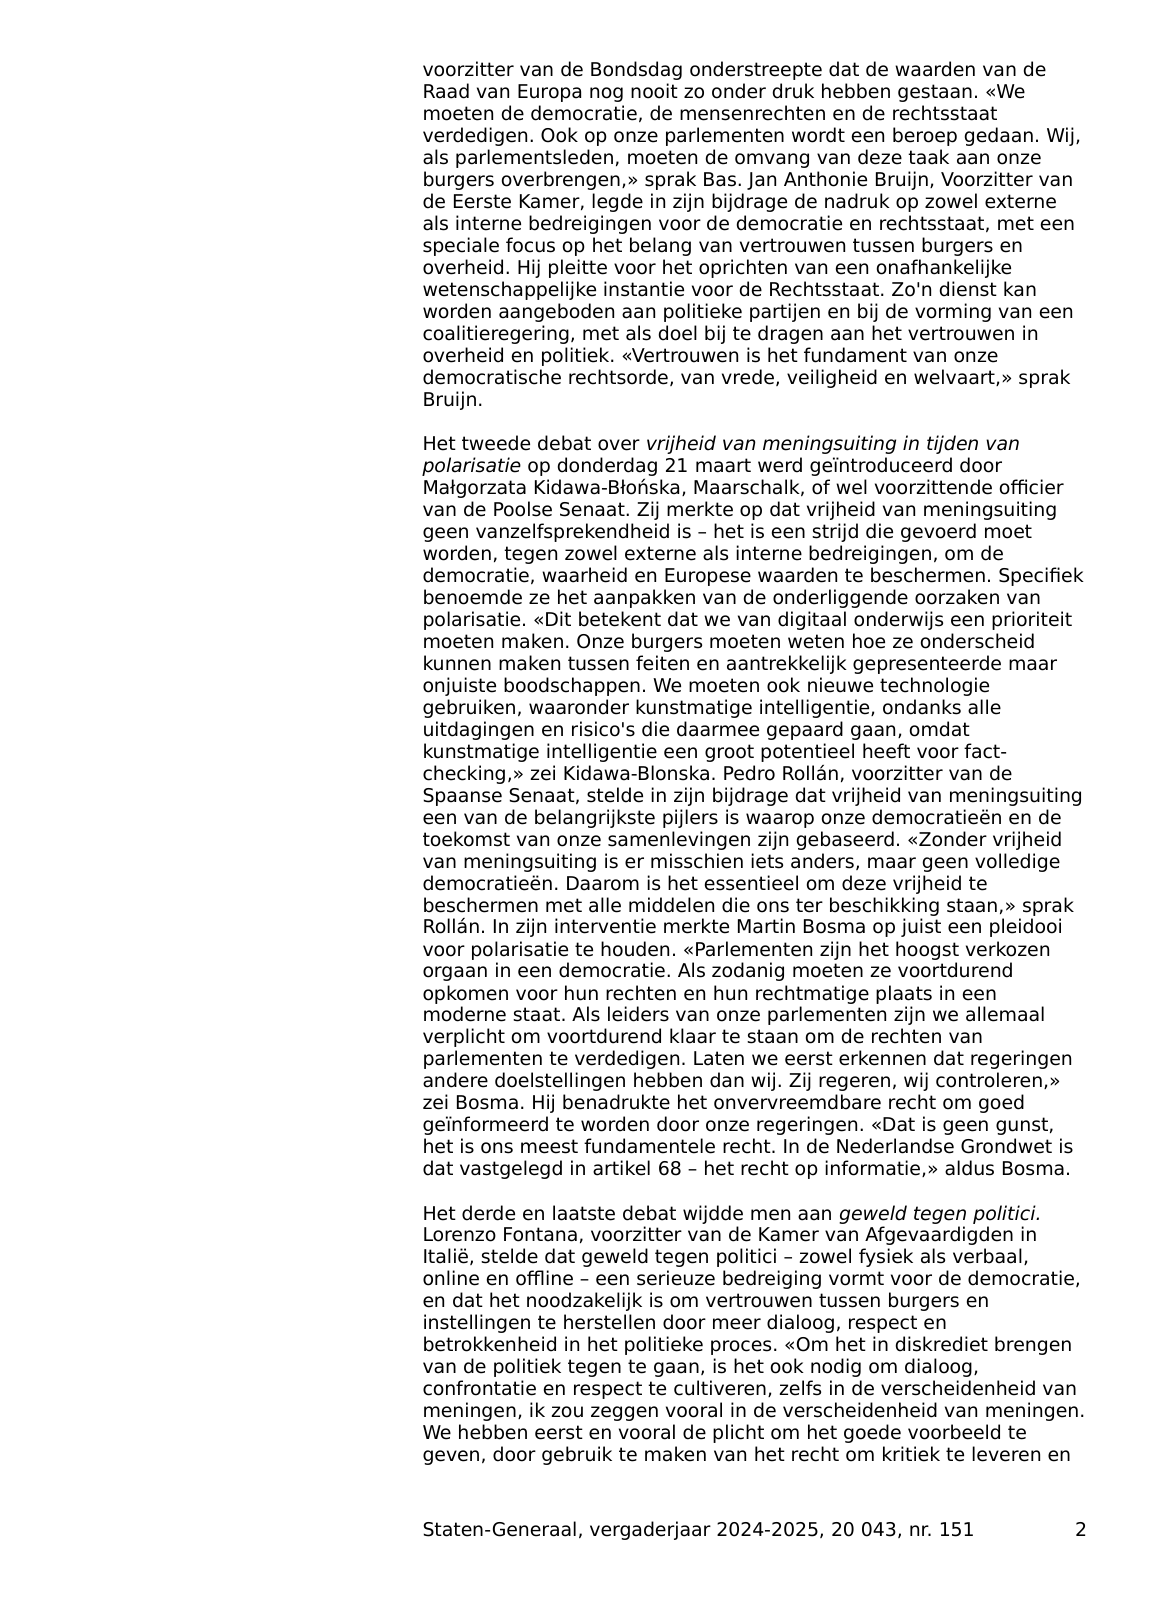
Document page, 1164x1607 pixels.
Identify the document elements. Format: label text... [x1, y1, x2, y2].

text Het tweede debat over vrijheid van meningsuiting in tijden van polarisatie op donderdag 21 maart werd geïntroduceerd door Małgorzata Kidawa-Błońska, Maarschalk, of wel voorzittende officier van de Poolse Senaat. Zij merkte op dat vrijheid van meningsuiting geen vanzelfsprekendheid is – het is een strijd die gevoerd moet worden, tegen zowel externe als interne bedreigingen, om de democratie, waarheid en Europese waarden te beschermen. Specifiek benoemde ze het aanpakken van de onderliggende oorzaken van polarisatie. «Dit betekent dat we van digitaal onderwijs een prioriteit moeten maken. Onze burgers moeten weten hoe ze onderscheid kunnen maken tussen feiten en aantrekkelijk gepresenteerde maar onjuiste boodschappen. We moeten ook nieuwe technologie gebruiken, waaronder kunstmatige intelligentie, ondanks alle uitdagingen en risico's die daarmee gepaard gaan, omdat kunstmatige intelligentie een groot potentieel heeft voor fact-checking,» zei Kidawa-Blonska. Pedro Rollán, voorzitter van de Spaanse Senaat, stelde in zijn bijdrage dat vrijheid van meningsuiting een van de belangrijkste pijlers is waarop onze democratieën en de toekomst van onze samenlevingen zijn gebaseerd. «Zonder vrijheid van meningsuiting is er misschien iets anders, maar geen volledige democratieën. Daarom is het essentieel om deze vrijheid te beschermen met alle middelen die ons ter beschikking staan,» sprak Rollán. In zijn interventie merkte Martin Bosma op juist een pleidooi voor polarisatie te houden. «Parlementen zijn het hoogst verkozen orgaan in een democratie. Als zodanig moeten ze voortdurend opkomen voor hun rechten en hun rechtmatige plaats in een moderne staat. Als leiders van onze parlementen zijn we allemaal verplicht om voortdurend klaar te staan om de rechten van parlementen te verdedigen. Laten we eerst erkennen dat regeringen andere doelstellingen hebben dan wij. Zij regeren, wij controleren,» zei Bosma. Hij benadrukte het onvervreemdbare recht om goed geïnformeerd te worden door onze regeringen. «Dat is geen gunst, het is ons meest fundamentele recht. In de Nederlandse Grondwet is dat vastgelegd in artikel 68 – het recht op informatie,» aldus Bosma. [422, 433, 1087, 1180]
text Het derde en laatste debat wijdde men aan geweld tegen politici. Lorenzo Fontana, voorzitter van de Kamer van Afgevaardigden in Italië, stelde dat geweld tegen politici – zowel fysiek als verbaal, online en offline – een serieuze bedreiging vormt voor de democratie, en dat het noodzakelijk is om vertrouwen tussen burgers en instellingen te herstellen door meer dialoog, respect en betrokkenheid in het politieke proces. «Om het in diskrediet brengen van de politiek tegen te gaan, is het ook nodig om dialoog, confrontatie en respect te cultiveren, zelfs in de verscheidenheid van meningen, ik zou zeggen vooral in de verscheidenheid van meningen. We hebben eerst en vooral de plicht om het goede voorbeeld te geven, door gebruik te maken van het recht om kritiek te leveren en [422, 1202, 1087, 1466]
text voorzitter van de Bondsdag onderstreepte dat de waarden van de Raad van Europa nog nooit zo onder druk hebben gestaan. «We moeten de democratie, de mensenrechten en de rechtsstaat verdedigen. Ook op onze parlementen wordt een beroep gedaan. Wij, als parlementsleden, moeten de omvang van deze taak aan onze burgers overbrengen,» sprak Bas. Jan Anthonie Bruijn, Voorzitter van de Eerste Kamer, legde in zijn bijdrage de nadruk op zowel externe als interne bedreigingen voor de democratie en rechtsstaat, met een speciale focus op het belang van vertrouwen tussen burgers en overheid. Hij pleitte voor het oprichten van een onafhankelijke wetenschappelijke instantie voor de Rechtsstaat. Zo'n dienst kan worden aangeboden aan politieke partijen en bij de vorming van een coalitieregering, met als doel bij te dragen aan het vertrouwen in overheid en politiek. «Vertrouwen is het fundament van onze democratische rechtsorde, van vrede, veiligheid en welvaart,» sprak Bruijn. [422, 59, 1087, 411]
